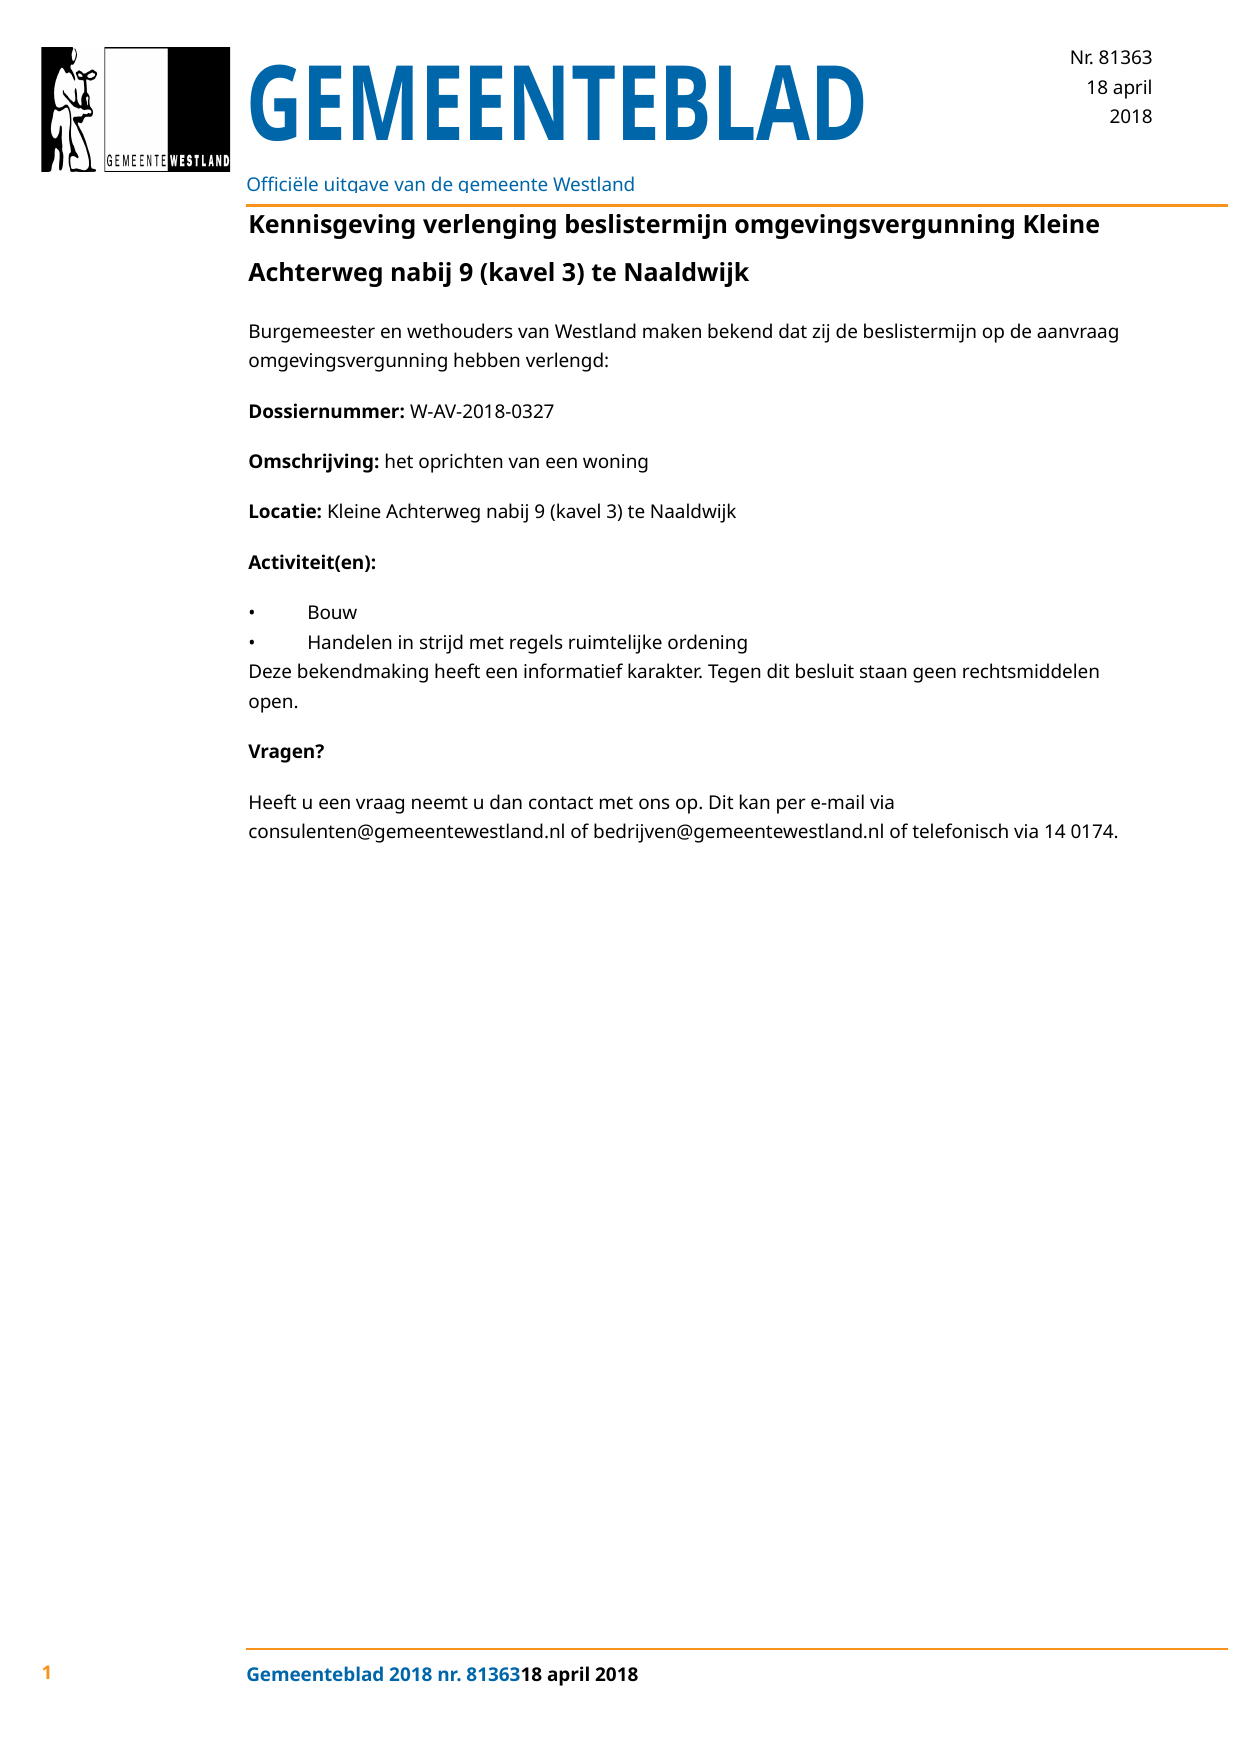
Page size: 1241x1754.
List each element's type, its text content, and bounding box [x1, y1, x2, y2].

picture [41, 47, 231, 172]
list Handelen in strijd met regels ruimtelijke ordening [248, 629, 1152, 655]
text Deze bekendmaking heeft een informatief karakter. Tegen dit besluit staan geen rechtsmiddelen open. [248, 659, 1152, 714]
text Kennisgeving verlenging beslistermijn omgevingsvergunning Kleine Achterweg nabij 9 (kavel 3) te Naaldwijk [248, 207, 1152, 288]
text Vragen? [248, 739, 1152, 764]
list Bouw [248, 599, 1152, 625]
text Burgemeester en wethouders van Westland maken bekend dat zij de beslistermijn op de aanvraag omgevingsvergunning hebben verlengd: [248, 318, 1152, 373]
text Activiteit(en): [248, 549, 1152, 575]
text Dossiernummer: W-AV-2018-0327 [248, 398, 1152, 424]
text Heeft u een vraag neemt u dan contact met ons op. Dit kan per e-mail via consulenten@gemeentewestland.nl of bedrijven@gemeentewestland.nl of telefonisch via 14 0174. [248, 789, 1152, 844]
text Omschrijving: het oprichten van een woning [248, 448, 1152, 474]
text Locatie: Kleine Achterweg nabij 9 (kavel 3) te Naaldwijk [248, 499, 1152, 524]
